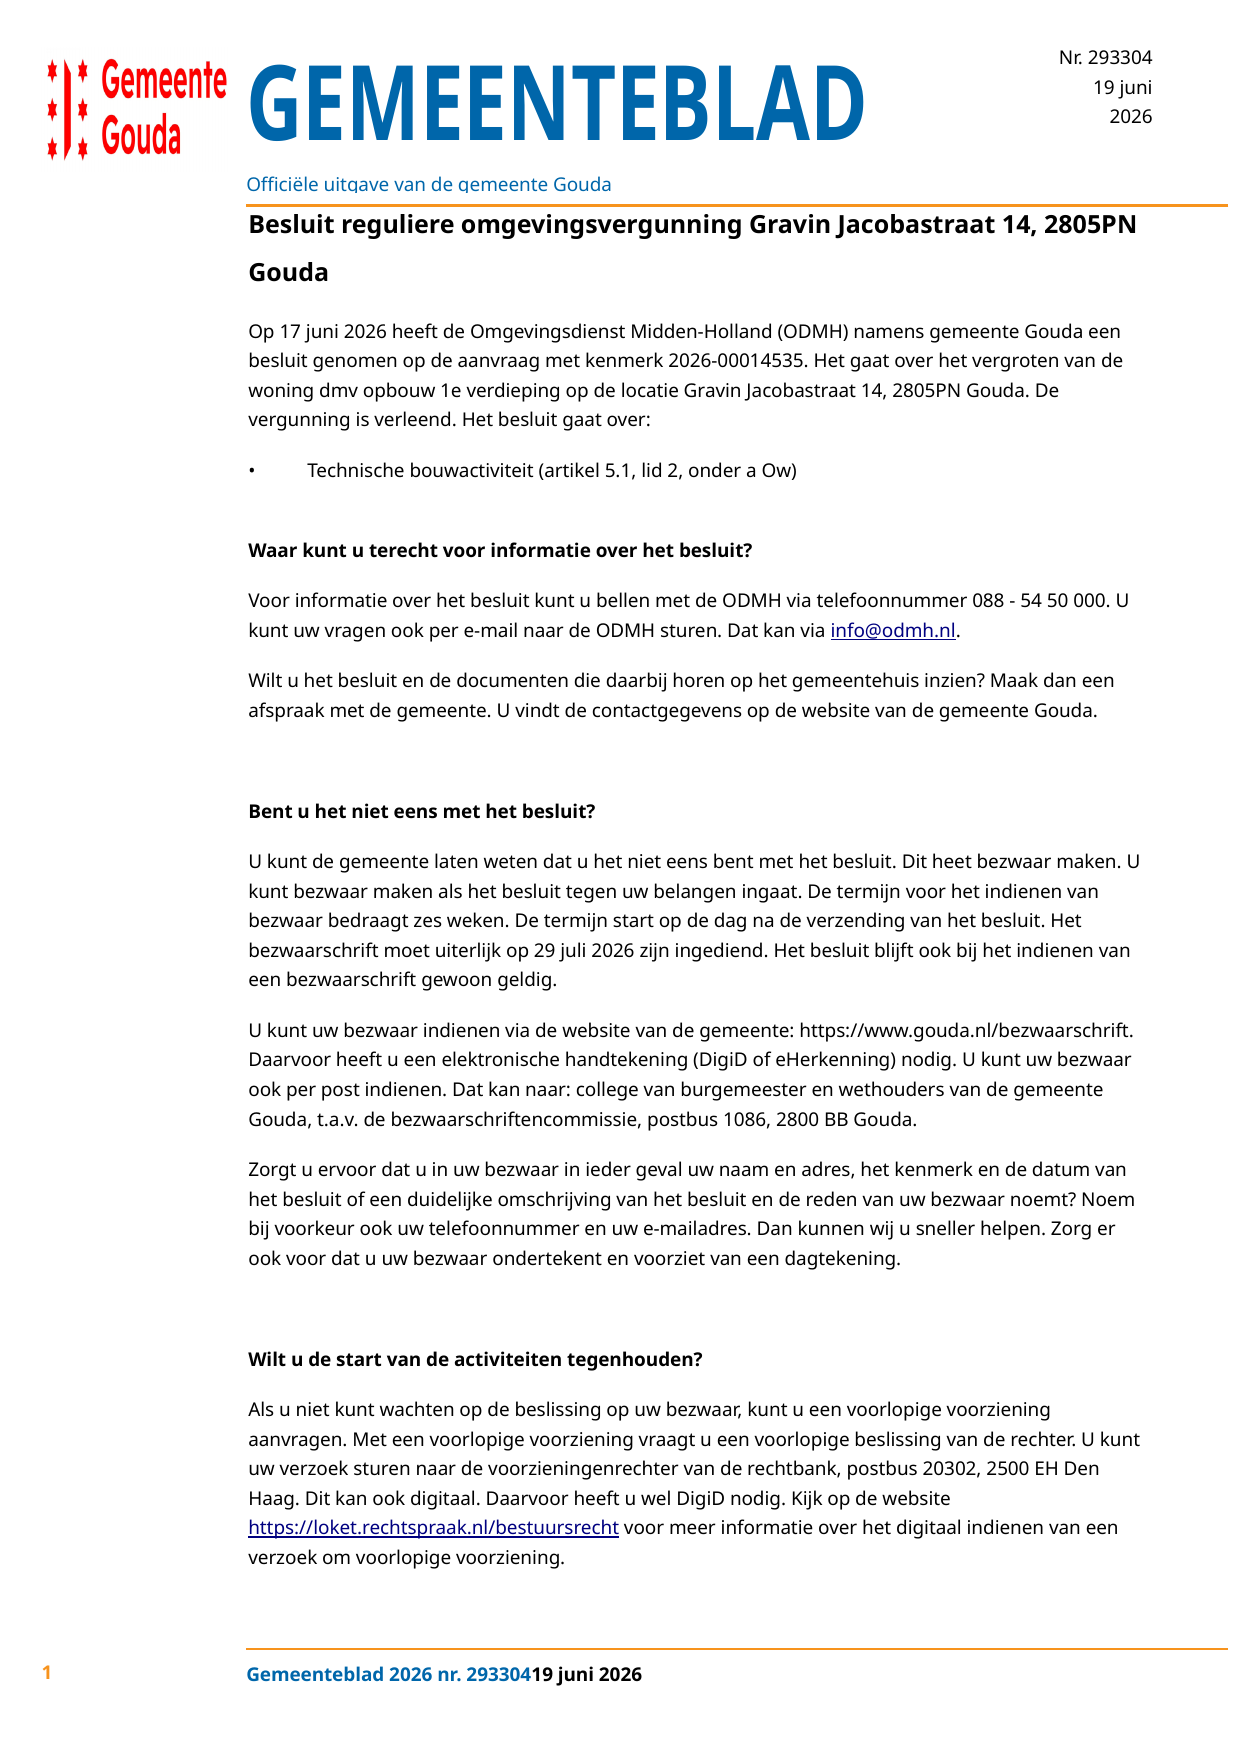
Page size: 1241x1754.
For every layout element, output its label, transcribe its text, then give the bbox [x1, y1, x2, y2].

text U kunt de gemeente laten weten dat u het niet eens bent met het besluit. Dit heet bezwaar maken. U kunt bezwaar maken als het besluit tegen uw belangen ingaat. De termijn voor het indienen van bezwaar bedraagt zes weken. De termijn start op de dag na de verzending van het besluit. Het bezwaarschrift moet uiterlijk op 29 juli 2026 zijn ingediend. Het besluit blijft ook bij het indienen van een bezwaarschrift gewoon geldig. [248, 848, 1152, 992]
text Bent u het niet eens met het besluit? [248, 798, 1152, 824]
picture [41, 47, 231, 172]
list Technische bouwactiviteit (artikel 5.1, lid 2, onder a Ow) [248, 457, 1152, 483]
text U kunt uw bezwaar indienen via de website van de gemeente: https://www.gouda.nl/bezwaarschrift. Daarvoor heeft u een elektronische handtekening (DigiD of eHerkenning) nodig. U kunt uw bezwaar ook per post indienen. Dat kan naar: college van burgemeester en wethouders van de gemeente Gouda, t.a.v. de bezwaarschriftencommissie, postbus 1086, 2800 BB Gouda. [248, 1017, 1152, 1132]
text Waar kunt u terecht voor informatie over het besluit? [248, 537, 1152, 563]
text Op 17 juni 2026 heeft de Omgevingsdienst Midden-Holland (ODMH) namens gemeente Gouda een besluit genomen op de aanvraag met kenmerk 2026-00014535. Het gaat over het vergroten van de woning dmv opbouw 1e verdieping op de locatie Gravin Jacobastraat 14, 2805PN Gouda. De vergunning is verleend. Het besluit gaat over: [248, 318, 1152, 432]
text Voor informatie over het besluit kunt u bellen met de ODMH via telefoonnummer 088 - 54 50 000. U kunt uw vragen ook per e-mail naar de ODMH sturen. Dat kan via info@odmh.nl. [248, 587, 1152, 643]
text Als u niet kunt wachten op de beslissing op uw bezwaar, kunt u een voorlopige voorziening aanvragen. Met een voorlopige voorziening vraagt u een voorlopige beslissing van de rechter. U kunt uw verzoek sturen naar de voorzieningenrechter van de rechtbank, postbus 20302, 2500 EH Den Haag. Dit kan ook digitaal. Daarvoor heeft u wel DigiD nodig. Kijk op de website https://loket.rechtspraak.nl/bestuursrecht voor meer informatie over het digitaal indienen van een verzoek om voorlopige voorziening. [248, 1396, 1152, 1570]
text Zorgt u ervoor dat u in uw bezwaar in ieder geval uw naam en adres, het kenmerk en de datum van het besluit of een duidelijke omschrijving van het besluit en de reden van uw bezwaar noemt? Noem bij voorkeur ook uw telefoonnummer en uw e-mailadres. Dan kunnen wij u sneller helpen. Zorg er ook voor dat u uw bezwaar ondertekent en voorziet van een dagtekening. [248, 1156, 1152, 1271]
text Wilt u de start van de activiteiten tegenhouden? [248, 1346, 1152, 1372]
text Wilt u het besluit en de documenten die daarbij horen op het gemeentehuis inzien? Maak dan een afspraak met de gemeente. U vindt de contactgegevens op de website van de gemeente Gouda. [248, 667, 1152, 723]
text Besluit reguliere omgevingsvergunning Gravin Jacobastraat 14, 2805PN Gouda [248, 207, 1152, 288]
